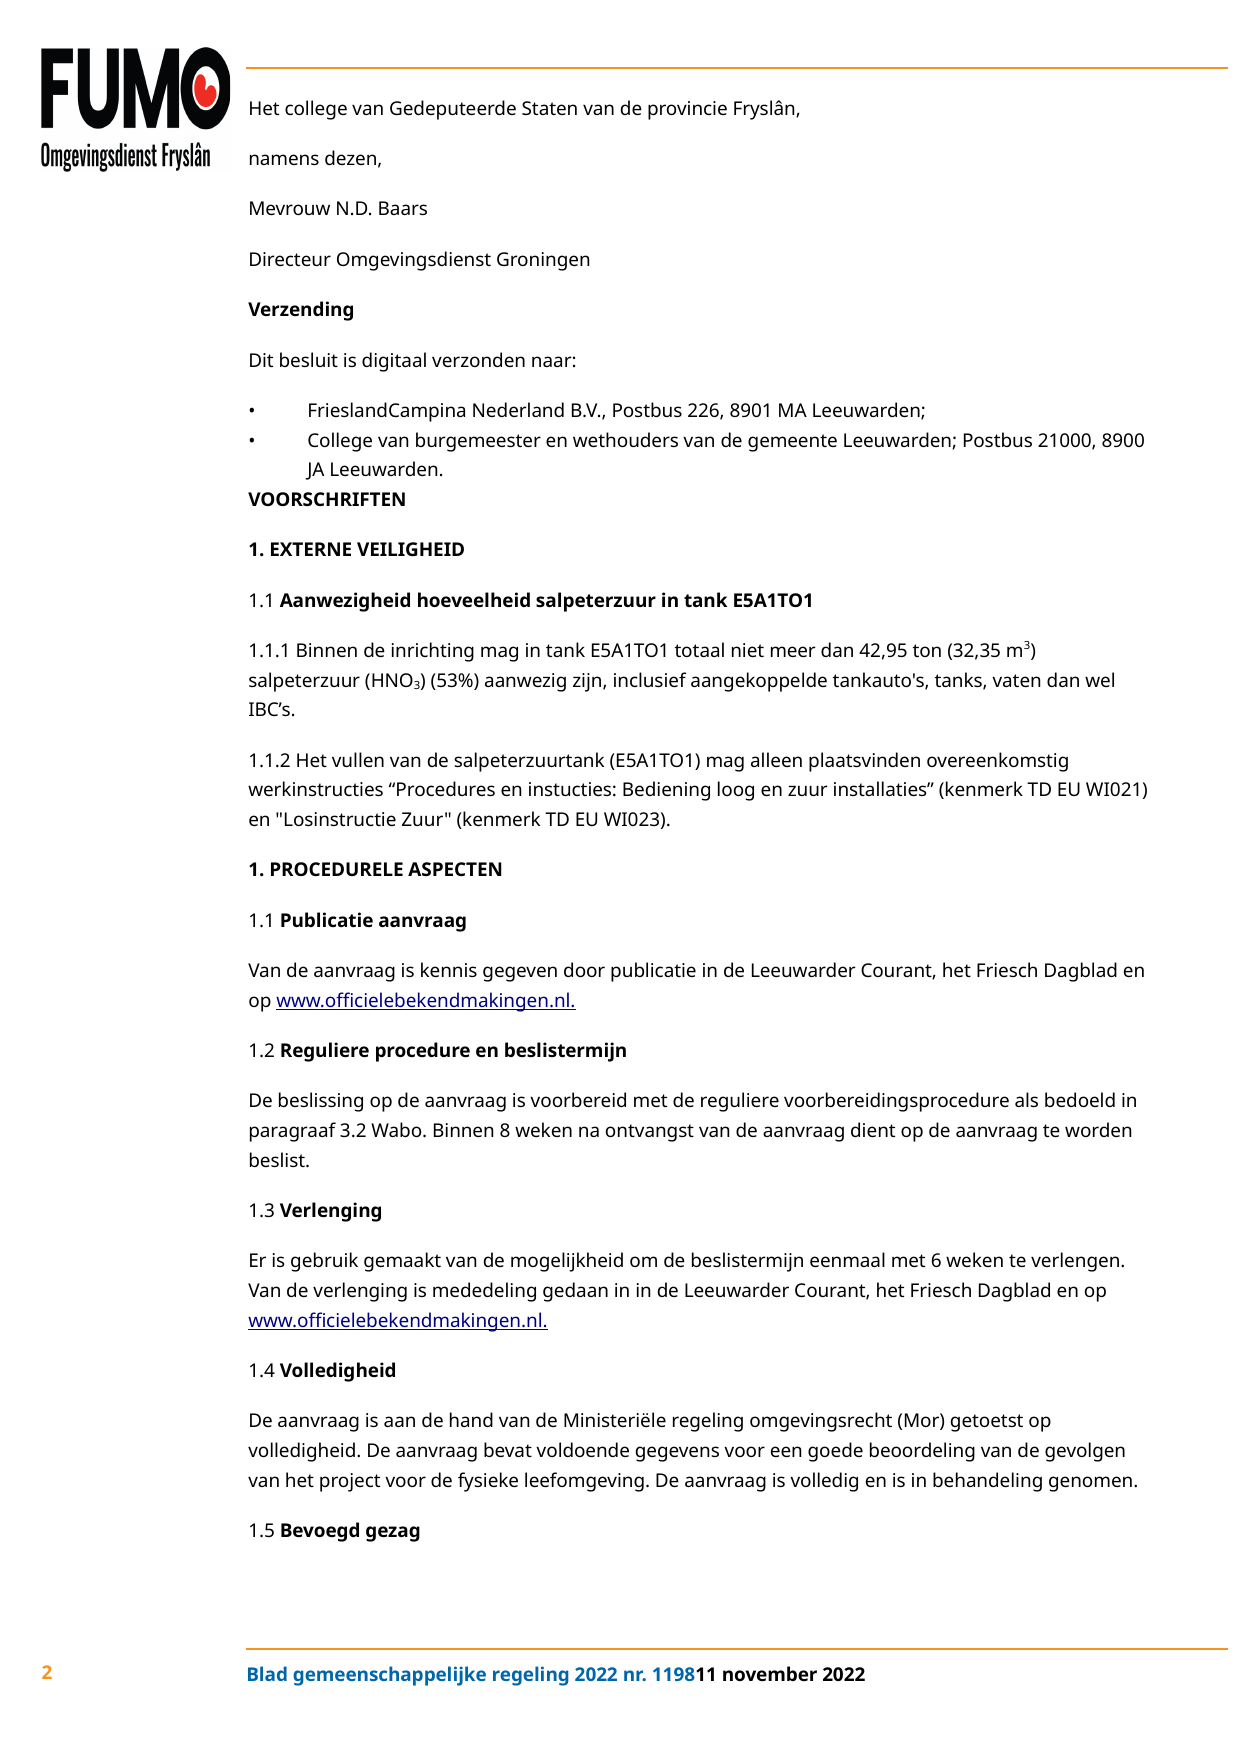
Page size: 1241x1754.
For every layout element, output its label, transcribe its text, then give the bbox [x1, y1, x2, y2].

text 1.2 Reguliere procedure en beslistermijn [248, 1037, 1152, 1063]
text namens dezen, [248, 145, 1152, 171]
text 1. PROCEDURELE ASPECTEN [248, 856, 1152, 882]
text 1.3 Verlenging [248, 1197, 1152, 1223]
text De aanvraag is aan de hand van de Ministeriële regeling omgevingsrecht (Mor) getoetst op volledigheid. De aanvraag bevat voldoende gegevens voor een goede beoordeling van de gevolgen van het project voor de fysieke leefomgeving. De aanvraag is volledig en is in behandeling genomen. [248, 1408, 1152, 1493]
text Er is gebruik gemaakt van de mogelijkheid om de beslistermijn eenmaal met 6 weken te verlengen. Van de verlenging is mededeling gedaan in in de Leeuwarder Courant, het Friesch Dagblad en op www.officielebekendmakingen.nl. [248, 1248, 1152, 1333]
list FrieslandCampina Nederland B.V., Postbus 226, 8901 MA Leeuwarden; [248, 397, 1152, 423]
text Verzending [248, 296, 1152, 322]
text De beslissing op de aanvraag is voorbereid met de reguliere voorbereidingsprocedure als bedoeld in paragraaf 3.2 Wabo. Binnen 8 weken na ontvangst van de aanvraag dient op de aanvraag te worden beslist. [248, 1088, 1152, 1173]
picture [41, 47, 231, 172]
text VOORSCHRIFTEN [248, 486, 1152, 512]
text 1.4 Volledigheid [248, 1357, 1152, 1383]
list College van burgemeester en wethouders van de gemeente Leeuwarden; Postbus 21000, 8900 JA Leeuwarden. [248, 427, 1152, 482]
text 1.1.1 Binnen de inrichting mag in tank E5A1TO1 totaal niet meer dan 42,95 ton (32,35 m3) salpeterzuur (HNO3) (53%) aanwezig zijn, inclusief aangekoppelde tankauto's, tanks, vaten dan wel IBC’s. [248, 637, 1152, 722]
text 1.1 Aanwezigheid hoeveelheid salpeterzuur in tank E5A1TO1 [248, 587, 1152, 613]
text Mevrouw N.D. Baars [248, 196, 1152, 221]
text 1.1.2 Het vullen van de salpeterzuurtank (E5A1TO1) mag alleen plaatsvinden overeenkomstig werkinstructies “Procedures en instucties: Bediening loog en zuur installaties” (kenmerk TD EU WI021) en "Losinstructie Zuur" (kenmerk TD EU WI023). [248, 747, 1152, 832]
text Dit besluit is digitaal verzonden naar: [248, 347, 1152, 373]
text Directeur Omgevingsdienst Groningen [248, 246, 1152, 272]
text 1.1 Publicatie aanvraag [248, 907, 1152, 933]
text 1. EXTERNE VEILIGHEID [248, 536, 1152, 562]
text 1.5 Bevoegd gezag [248, 1517, 1152, 1543]
text Van de aanvraag is kennis gegeven door publicatie in de Leeuwarder Courant, het Friesch Dagblad en op www.officielebekendmakingen.nl. [248, 957, 1152, 1013]
text Het college van Gedeputeerde Staten van de provincie Fryslân, [248, 95, 1152, 121]
